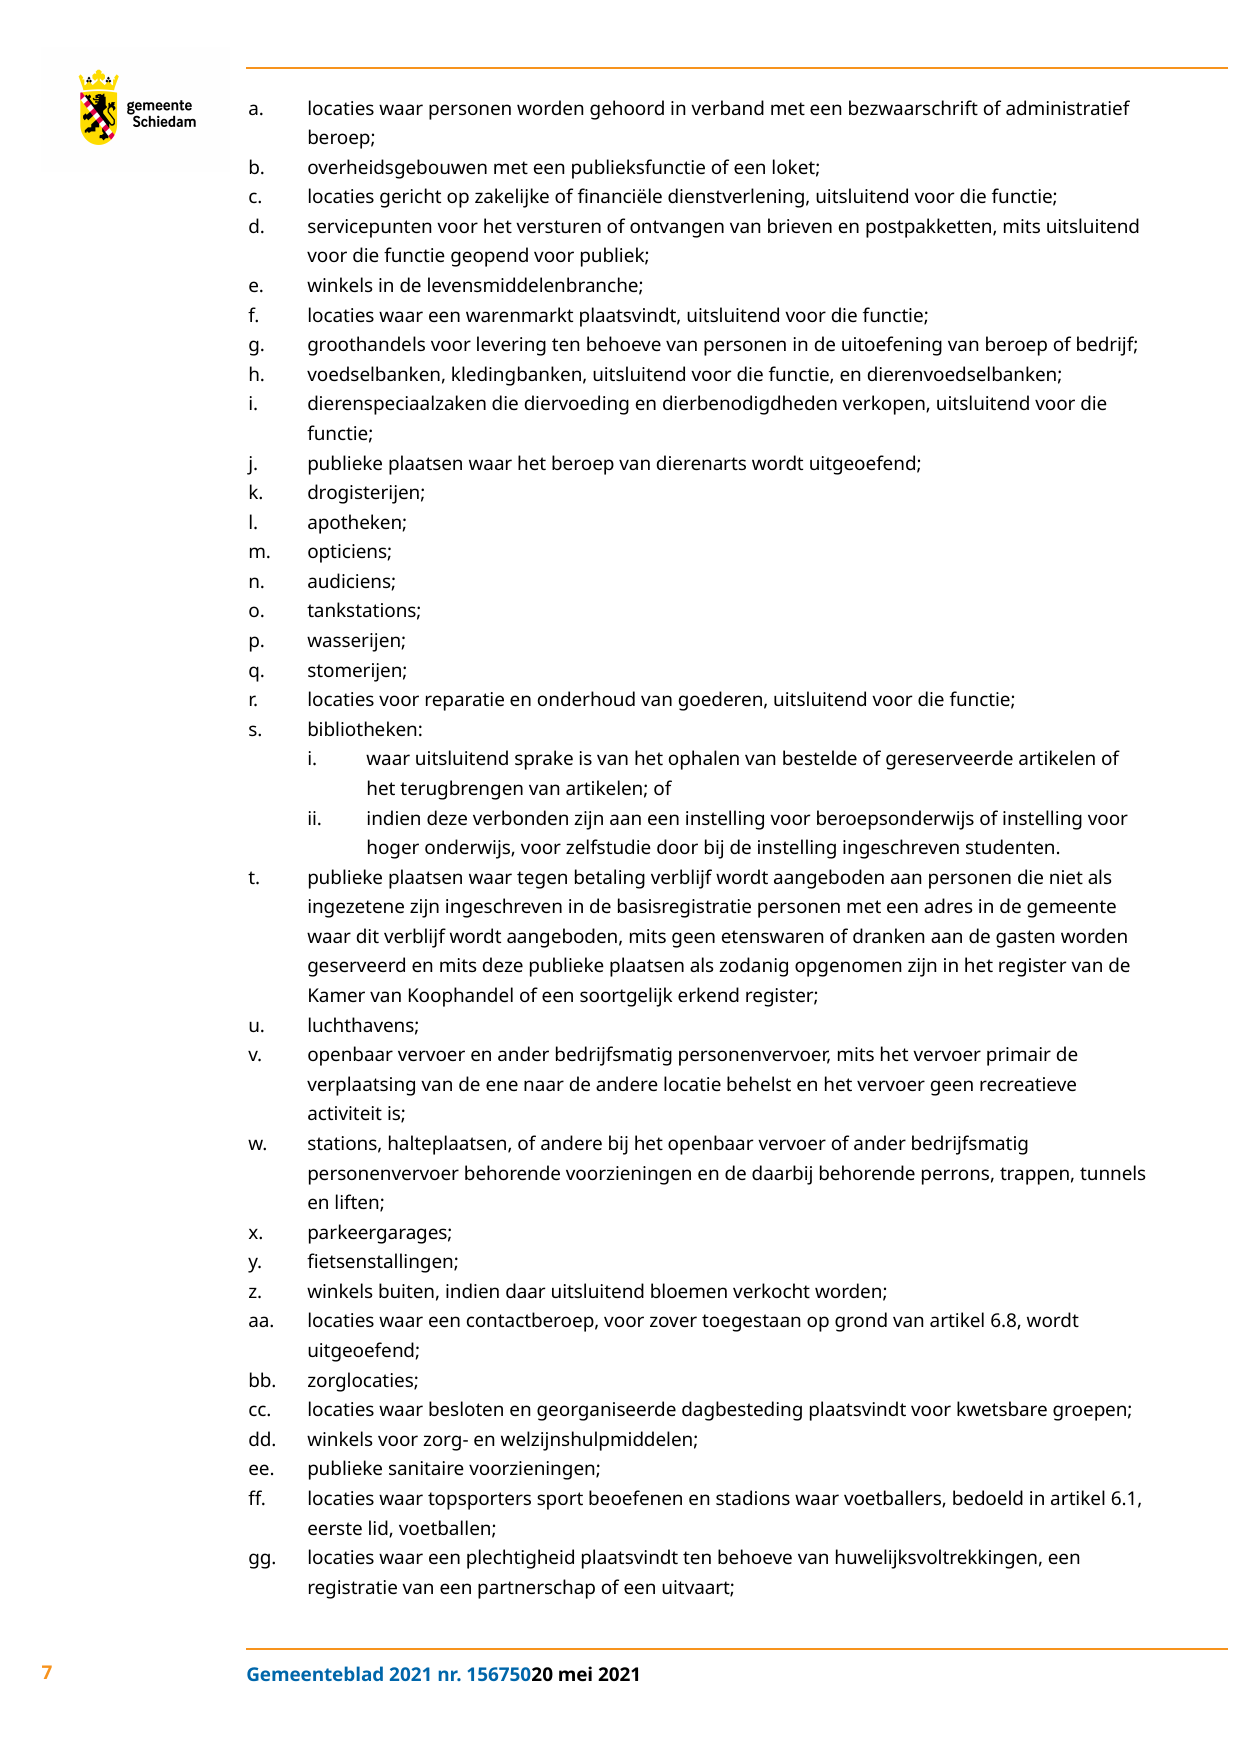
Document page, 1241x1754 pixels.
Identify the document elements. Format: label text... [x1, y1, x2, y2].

list dierenspeciaalzaken die diervoeding en dierbenodigdheden verkopen, uitsluitend voor die functie; [248, 391, 1152, 446]
list parkeergarages; [248, 1219, 1152, 1245]
list opticiens; [248, 538, 1152, 564]
list waar uitsluitend sprake is van het ophalen van bestelde of gereserveerde artikelen of het terugbrengen van artikelen; of [307, 746, 1152, 801]
list winkels in de levensmiddelenbranche; [248, 272, 1152, 298]
list drogisterijen; [248, 479, 1152, 505]
list winkels buiten, indien daar uitsluitend bloemen verkocht worden; [248, 1278, 1152, 1304]
list publieke plaatsen waar tegen betaling verblijf wordt aangeboden aan personen die niet als ingezetene zijn ingeschreven in de basisregistratie personen met een adres in de gemeente waar dit verblijf wordt aangeboden, mits geen etenswaren of dranken aan de gasten worden geserveerd en mits deze publieke plaatsen als zodanig opgenomen zijn in het register van de Kamer van Koophandel of een soortgelijk erkend register; [248, 864, 1152, 1008]
list locaties waar een warenmarkt plaatsvindt, uitsluitend voor die functie; [248, 302, 1152, 328]
list locaties gericht op zakelijke of financiële dienstverlening, uitsluitend voor die functie; [248, 183, 1152, 209]
list voedselbanken, kledingbanken, uitsluitend voor die functie, en dierenvoedselbanken; [248, 361, 1152, 387]
list locaties waar personen worden gehoord in verband met een bezwaarschrift of administratief beroep; [248, 95, 1152, 150]
list winkels voor zorg- en welzijnshulpmiddelen; [248, 1426, 1152, 1452]
list publieke sanitaire voorzieningen; [248, 1456, 1152, 1481]
list locaties waar besloten en georganiseerde dagbesteding plaatsvindt voor kwetsbare groepen; [248, 1396, 1152, 1422]
list locaties waar topsporters sport beoefenen en stadions waar voetballers, bedoeld in artikel 6.1, eerste lid, voetballen; [248, 1485, 1152, 1541]
list zorglocaties; [248, 1367, 1152, 1393]
list locaties voor reparatie en onderhoud van goederen, uitsluitend voor die functie; [248, 686, 1152, 712]
list locaties waar een plechtigheid plaatsvindt ten behoeve van huwelijksvoltrekkingen, een registratie van een partnerschap of een uitvaart; [248, 1544, 1152, 1600]
list luchthavens; [248, 1012, 1152, 1038]
list wasserijen; [248, 627, 1152, 653]
list apotheken; [248, 509, 1152, 535]
list openbaar vervoer en ander bedrijfsmatig personenvervoer, mits het vervoer primair de verplaatsing van de ene naar de andere locatie behelst en het vervoer geen recreatieve activiteit is; [248, 1041, 1152, 1126]
list stomerijen; [248, 657, 1152, 683]
list overheidsgebouwen met een publieksfunctie of een loket; [248, 154, 1152, 180]
list fietsenstallingen; [248, 1248, 1152, 1274]
list publieke plaatsen waar het beroep van dierenarts wordt uitgeoefend; [248, 450, 1152, 476]
list locaties waar een contactberoep, voor zover toegestaan op grond van artikel 6.8, wordt uitgeoefend; [248, 1308, 1152, 1363]
list bibliotheken: [248, 716, 1152, 742]
list stations, halteplaatsen, of andere bij het openbaar vervoer of ander bedrijfsmatig personenvervoer behorende voorzieningen en de daarbij behorende perrons, trappen, tunnels en liften; [248, 1130, 1152, 1215]
list indien deze verbonden zijn aan een instelling voor beroepsonderwijs of instelling voor hoger onderwijs, voor zelfstudie door bij de instelling ingeschreven studenten. [307, 805, 1152, 860]
picture [41, 47, 231, 172]
list audiciens; [248, 568, 1152, 594]
list groothandels voor levering ten behoeve van personen in de uitoefening van beroep of bedrijf; [248, 331, 1152, 357]
list tankstations; [248, 598, 1152, 623]
list servicepunten voor het versturen of ontvangen van brieven en postpakketten, mits uitsluitend voor die functie geopend voor publiek; [248, 213, 1152, 268]
